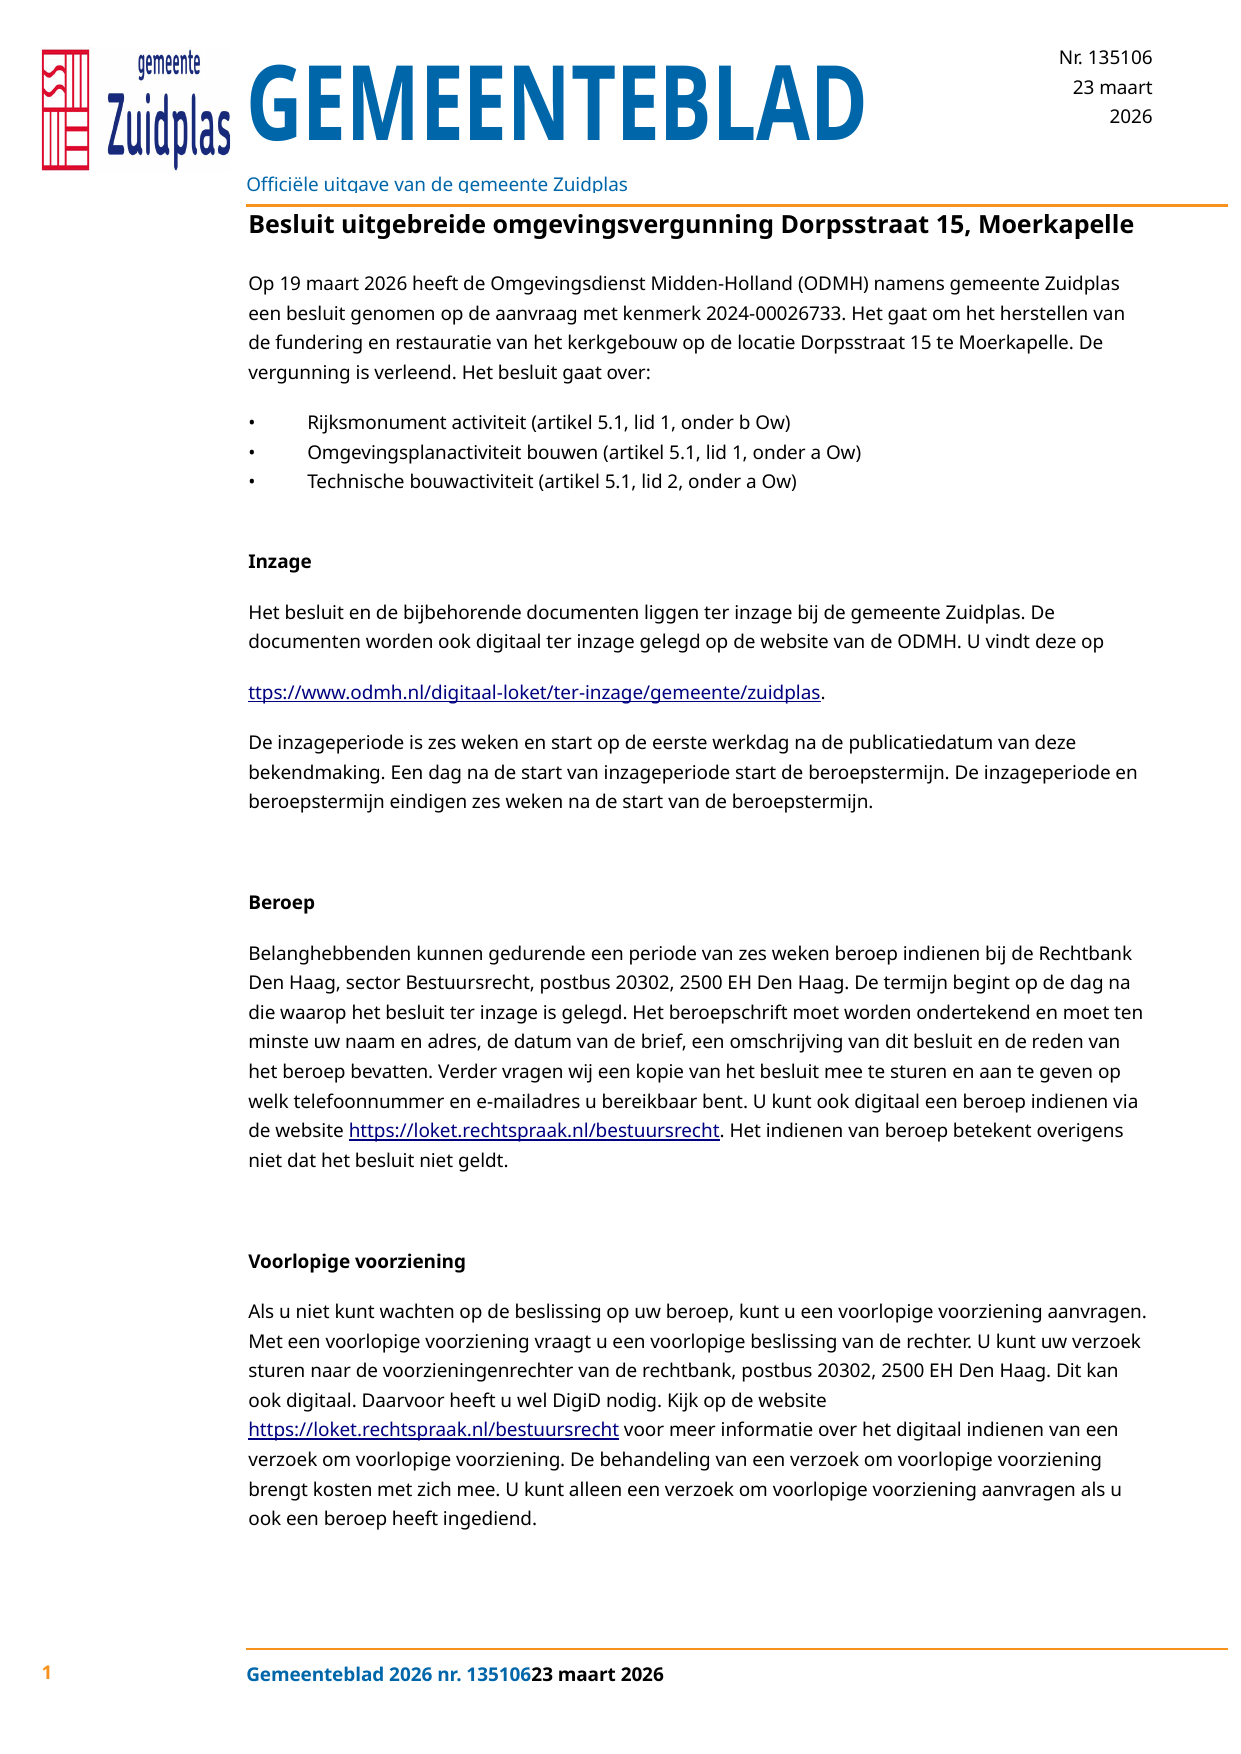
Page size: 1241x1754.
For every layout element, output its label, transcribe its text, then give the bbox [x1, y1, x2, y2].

picture [41, 47, 231, 172]
text Als u niet kunt wachten op de beslissing op uw beroep, kunt u een voorlopige voorziening aanvragen. Met een voorlopige voorziening vraagt u een voorlopige beslissing van de rechter. U kunt uw verzoek sturen naar de voorzieningenrechter van de rechtbank, postbus 20302, 2500 EH Den Haag. Dit kan ook digitaal. Daarvoor heeft u wel DigiD nodig. Kijk op de website https://loket.rechtspraak.nl/bestuursrecht voor meer informatie over het digitaal indienen van een verzoek om voorlopige voorziening. De behandeling van een verzoek om voorlopige voorziening brengt kosten met zich mee. U kunt alleen een verzoek om voorlopige voorziening aanvragen als u ook een beroep heeft ingediend. [248, 1298, 1152, 1531]
text ttps://www.odmh.nl/digitaal-loket/ter-inzage/gemeente/zuidplas. [248, 679, 1152, 705]
list Omgevingsplanactiviteit bouwen (artikel 5.1, lid 1, onder a Ow) [248, 439, 1152, 465]
text Op 19 maart 2026 heeft de Omgevingsdienst Midden-Holland (ODMH) namens gemeente Zuidplas een besluit genomen op de aanvraag met kenmerk 2024-00026733. Het gaat om het herstellen van de fundering en restauratie van het kerkgebouw op de locatie Dorpsstraat 15 te Moerkapelle. De vergunning is verleend. Het besluit gaat over: [248, 270, 1152, 385]
text Inzage [248, 549, 1152, 574]
list Rijksmonument activiteit (artikel 5.1, lid 1, onder b Ow) [248, 409, 1152, 435]
text Beroep [248, 889, 1152, 915]
list Technische bouwactiviteit (artikel 5.1, lid 2, onder a Ow) [248, 469, 1152, 494]
text Besluit uitgebreide omgevingsvergunning Dorpsstraat 15, Moerkapelle [248, 207, 1152, 241]
text De inzageperiode is zes weken en start op de eerste werkdag na de publicatiedatum van deze bekendmaking. Een dag na de start van inzageperiode start de beroepstermijn. De inzageperiode en beroepstermijn eindigen zes weken na de start van de beroepstermijn. [248, 729, 1152, 814]
text Belanghebbenden kunnen gedurende een periode van zes weken beroep indienen bij de Rechtbank Den Haag, sector Bestuursrecht, postbus 20302, 2500 EH Den Haag. De termijn begint op de dag na die waarop het besluit ter inzage is gelegd. Het beroepschrift moet worden ondertekend en moet ten minste uw naam en adres, de datum van de brief, een omschrijving van dit besluit en de reden van het beroep bevatten. Verder vragen wij een kopie van het besluit mee te sturen en aan te geven op welk telefoonnummer en e-mailadres u bereikbaar bent. U kunt ook digitaal een beroep indienen via de website https://loket.rechtspraak.nl/bestuursrecht. Het indienen van beroep betekent overigens niet dat het besluit niet geldt. [248, 940, 1152, 1173]
text Voorlopige voorziening [248, 1248, 1152, 1273]
text Het besluit en de bijbehorende documenten liggen ter inzage bij de gemeente Zuidplas. De documenten worden ook digitaal ter inzage gelegd op de website van de ODMH. U vindt deze op [248, 599, 1152, 654]
